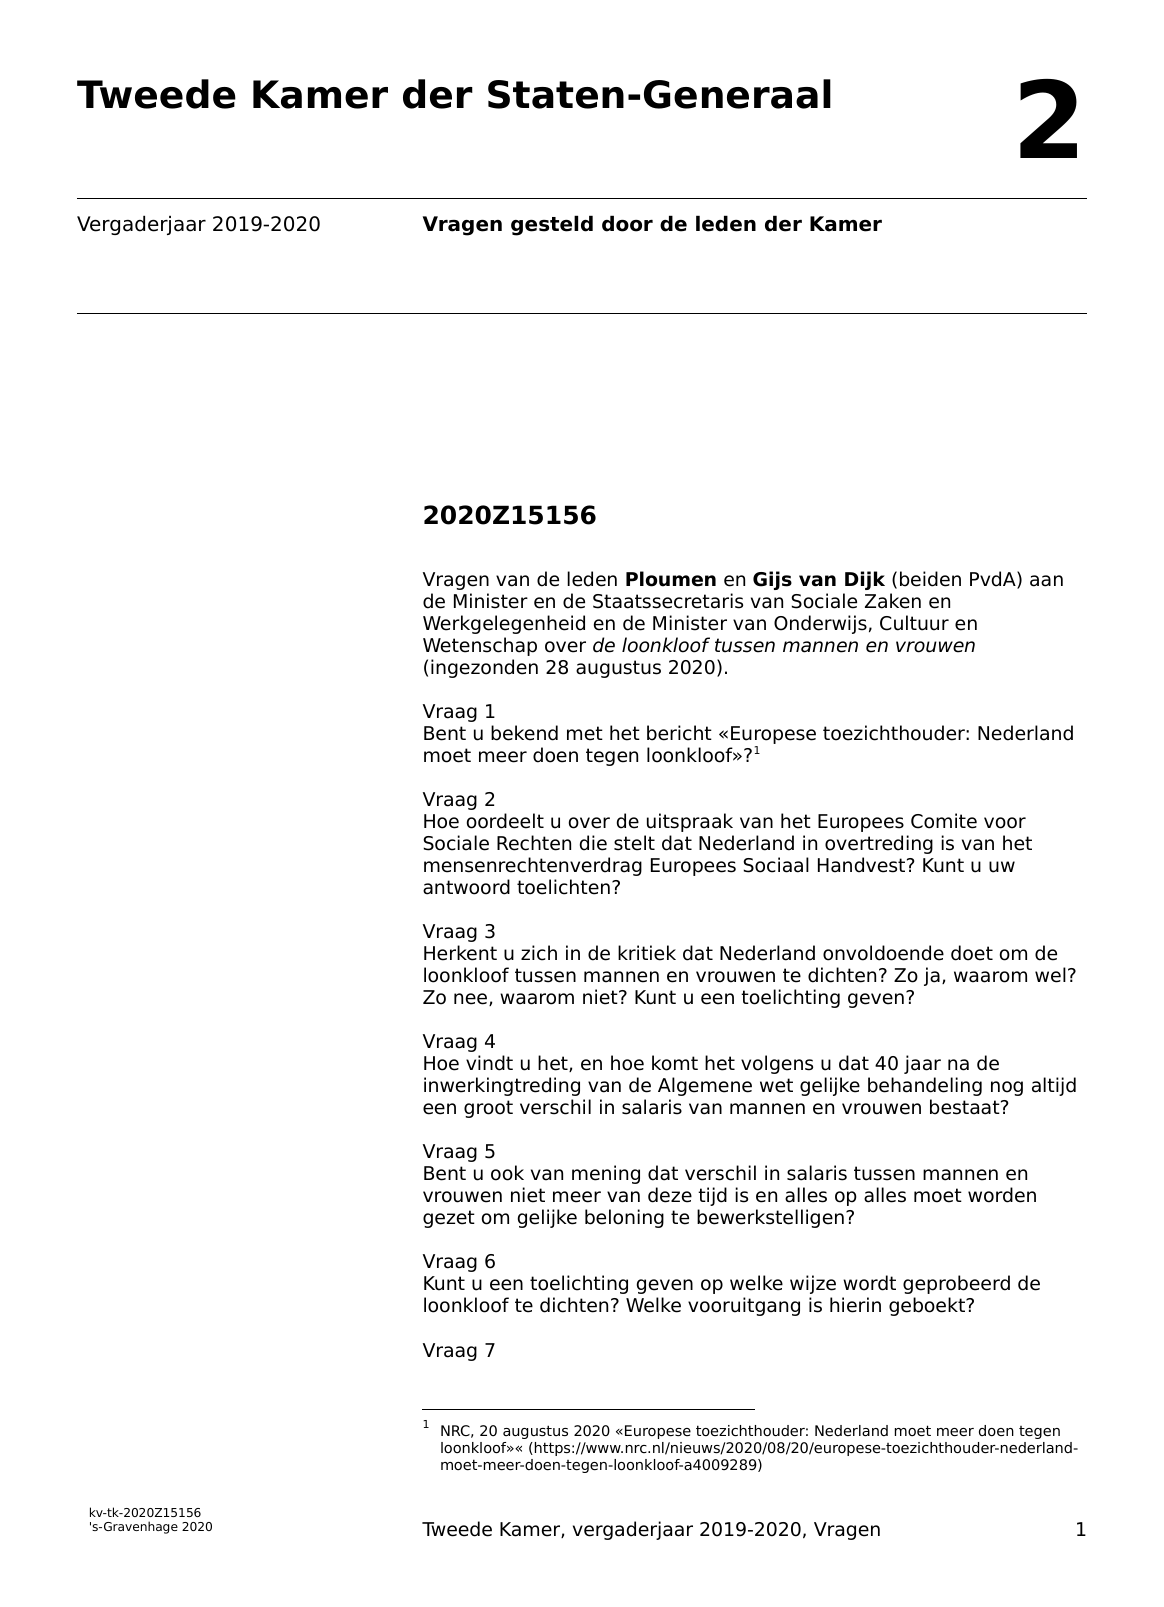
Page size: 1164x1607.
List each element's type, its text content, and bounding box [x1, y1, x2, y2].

text Bent u ook van mening dat verschil in salaris tussen mannen en vrouwen niet meer van deze tijd is en alles op alles moet worden gezet om gelijke beloning te bewerkstelligen? [422, 1163, 1087, 1229]
text Vraag 1 [422, 701, 1087, 723]
text Vraag 7 [422, 1339, 1087, 1361]
text Vragen van de leden Ploumen en Gijs van Dijk (beiden PvdA) aan de Minister en de Staatssecretaris van Sociale Zaken en Werkgelegenheid en de Minister van Onderwijs, Cultuur en Wetenschap over de loonkloof tussen mannen en vrouwen (ingezonden 28 augustus 2020). [422, 569, 1087, 679]
text 's-Gravenhage 2020 [88, 1520, 323, 1534]
text Vraag 6 [422, 1251, 1087, 1273]
table_cell Vergaderjaar 2019-2020 [77, 199, 422, 313]
text kv-tk-2020Z15156 [88, 1506, 323, 1520]
text Vraag 5 [422, 1141, 1087, 1163]
text Vraag 3 [422, 921, 1087, 943]
text Bent u bekend met het bericht «Europese toezichthouder: Nederland moet meer doen tegen loonkloof»? [422, 723, 1087, 767]
text Hoe vindt u het, en hoe komt het volgens u dat 40 jaar na de inwerkingtreding van de Algemene wet gelijke behandeling nog altijd een groot verschil in salaris van mannen en vrouwen bestaat? [422, 1053, 1087, 1119]
text Hoe oordeelt u over de uitspraak van het Europees Comite voor Sociale Rechten die stelt dat Nederland in overtreding is van het mensenrechtenverdrag Europees Sociaal Handvest? Kunt u uw antwoord toelichten? [422, 811, 1087, 899]
table_header Tweede Kamer der Staten-Generaal [77, 59, 886, 198]
table_cell Vragen gesteld door de leden der Kamer [422, 199, 1087, 313]
text Vraag 4 [422, 1031, 1087, 1053]
table_header 2 [886, 59, 1087, 198]
text Herkent u zich in de kritiek dat Nederland onvoldoende doet om de loonkloof tussen mannen en vrouwen te dichten? Zo ja, waarom wel? Zo nee, waarom niet? Kunt u een toelichting geven? [422, 943, 1087, 1009]
text Kunt u een toelichting geven op welke wijze wordt geprobeerd de loonkloof te dichten? Welke vooruitgang is hierin geboekt? [422, 1273, 1087, 1317]
text NRC, 20 augustus 2020 «Europese toezichthouder: Nederland moet meer doen tegen loonkloof»« (https://www.nrc.nl/nieuws/2020/08/20/europese-toezichthouder-nederland-moet-meer-doen-tegen-loonkloof-a4009289) [422, 1418, 1087, 1474]
text 2020Z15156 [422, 501, 1087, 531]
text Vraag 2 [422, 789, 1087, 811]
